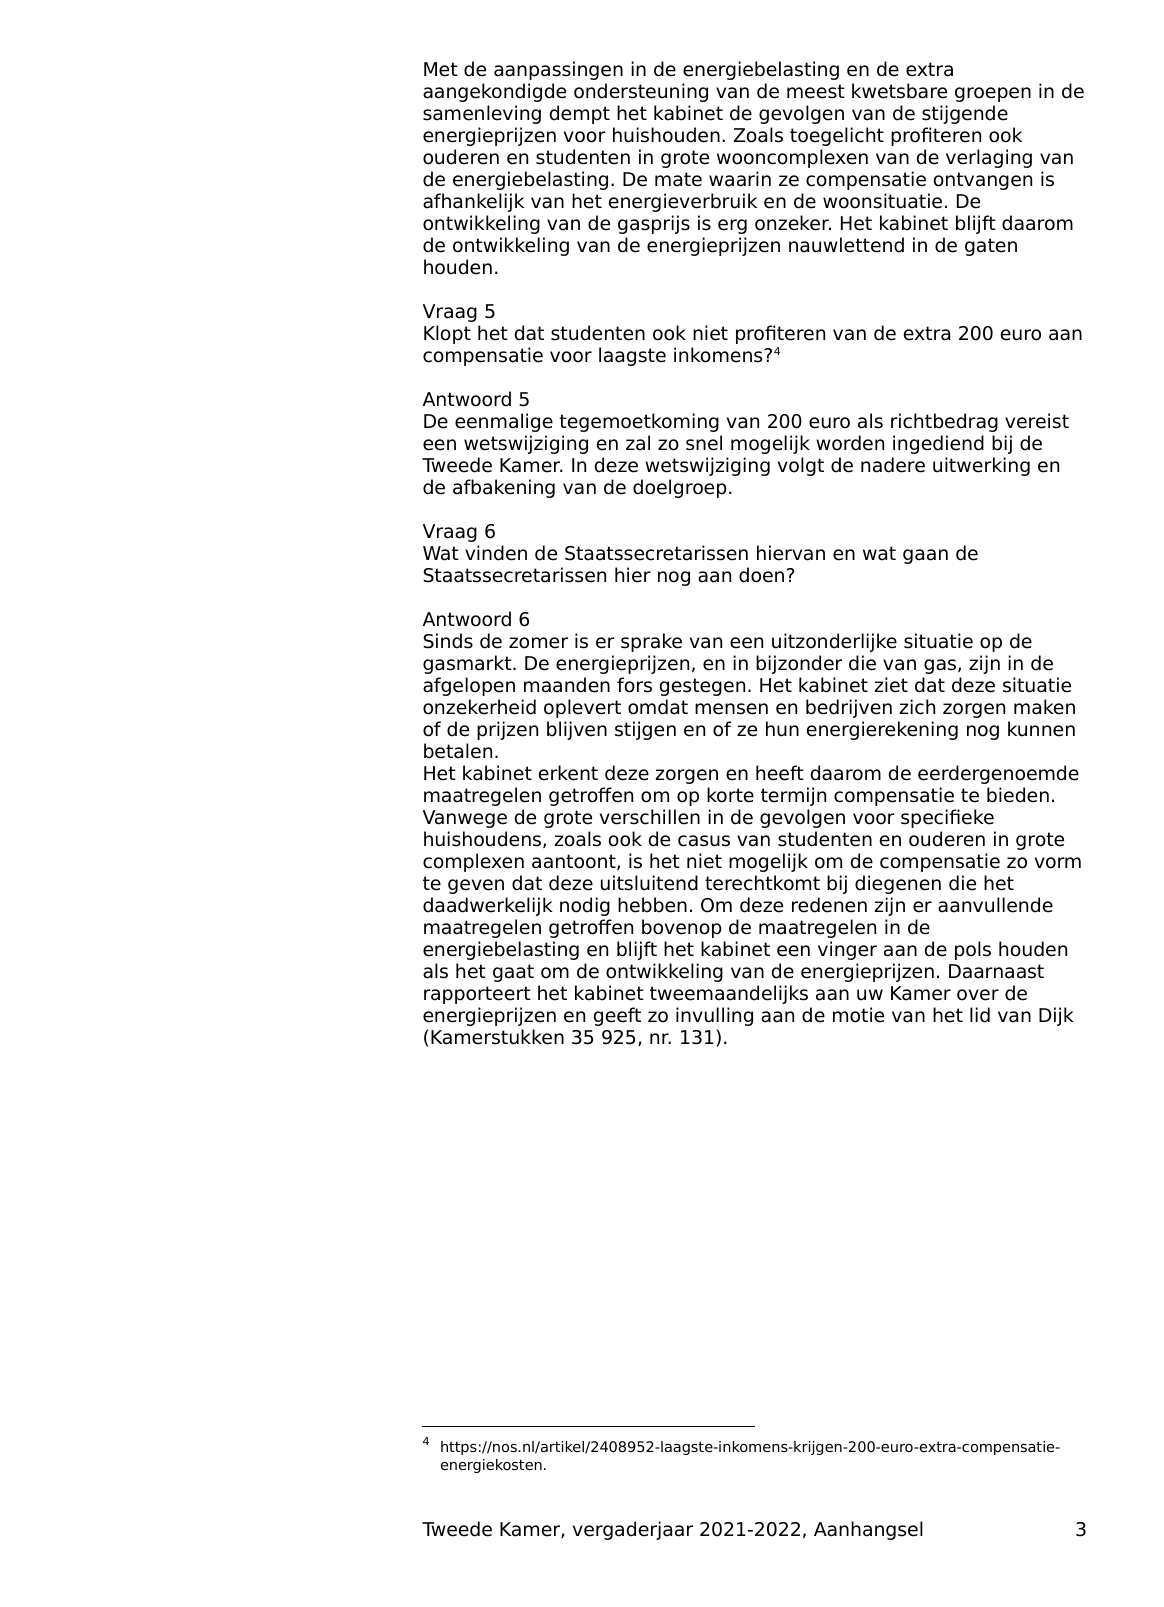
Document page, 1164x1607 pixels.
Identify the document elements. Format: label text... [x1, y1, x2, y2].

text Met de aanpassingen in de energiebelasting en de extra aangekondigde ondersteuning van de meest kwetsbare groepen in de samenleving dempt het kabinet de gevolgen van de stijgende energieprijzen voor huishouden. Zoals toegelicht profiteren ook ouderen en studenten in grote wooncomplexen van de verlaging van de energiebelasting. De mate waarin ze compensatie ontvangen is afhankelijk van het energieverbruik en de woonsituatie. De ontwikkeling van de gasprijs is erg onzeker. Het kabinet blijft daarom de ontwikkeling van de energieprijzen nauwlettend in de gaten houden. [422, 59, 1087, 279]
text https://nos.nl/artikel/2408952-laagste-inkomens-krijgen-200-euro-extra-compensatie-energiekosten. [422, 1435, 1087, 1474]
text Vraag 6 [422, 521, 1087, 543]
text Sinds de zomer is er sprake van een uitzonderlijke situatie op de gasmarkt. De energieprijzen, en in bijzonder die van gas, zijn in de afgelopen maanden fors gestegen. Het kabinet ziet dat deze situatie onzekerheid oplevert omdat mensen en bedrijven zich zorgen maken of de prijzen blijven stijgen en of ze hun energierekening nog kunnen betalen. [422, 631, 1087, 763]
text De eenmalige tegemoetkoming van 200 euro als richtbedrag vereist een wetswijziging en zal zo snel mogelijk worden ingediend bij de Tweede Kamer. In deze wetswijziging volgt de nadere uitwerking en de afbakening van de doelgroep. [422, 411, 1087, 499]
text Het kabinet erkent deze zorgen en heeft daarom de eerdergenoemde maatregelen getroffen om op korte termijn compensatie te bieden. Vanwege de grote verschillen in de gevolgen voor specifieke huishoudens, zoals ook de casus van studenten en ouderen in grote complexen aantoont, is het niet mogelijk om de compensatie zo vorm te geven dat deze uitsluitend terechtkomt bij diegenen die het daadwerkelijk nodig hebben. Om deze redenen zijn er aanvullende maatregelen getroffen bovenop de maatregelen in de energiebelasting en blijft het kabinet een vinger aan de pols houden als het gaat om de ontwikkeling van de energieprijzen. Daarnaast rapporteert het kabinet tweemaandelijks aan uw Kamer over de energieprijzen en geeft zo invulling aan de motie van het lid van Dijk (Kamerstukken 35 925, nr. 131). [422, 763, 1087, 1049]
text Vraag 5 [422, 301, 1087, 323]
text Antwoord 5 [422, 389, 1087, 411]
text Antwoord 6 [422, 609, 1087, 631]
text Klopt het dat studenten ook niet profiteren van de extra 200 euro aan compensatie voor laagste inkomens? [422, 323, 1087, 367]
text Wat vinden de Staatssecretarissen hiervan en wat gaan de Staatssecretarissen hier nog aan doen? [422, 543, 1087, 587]
